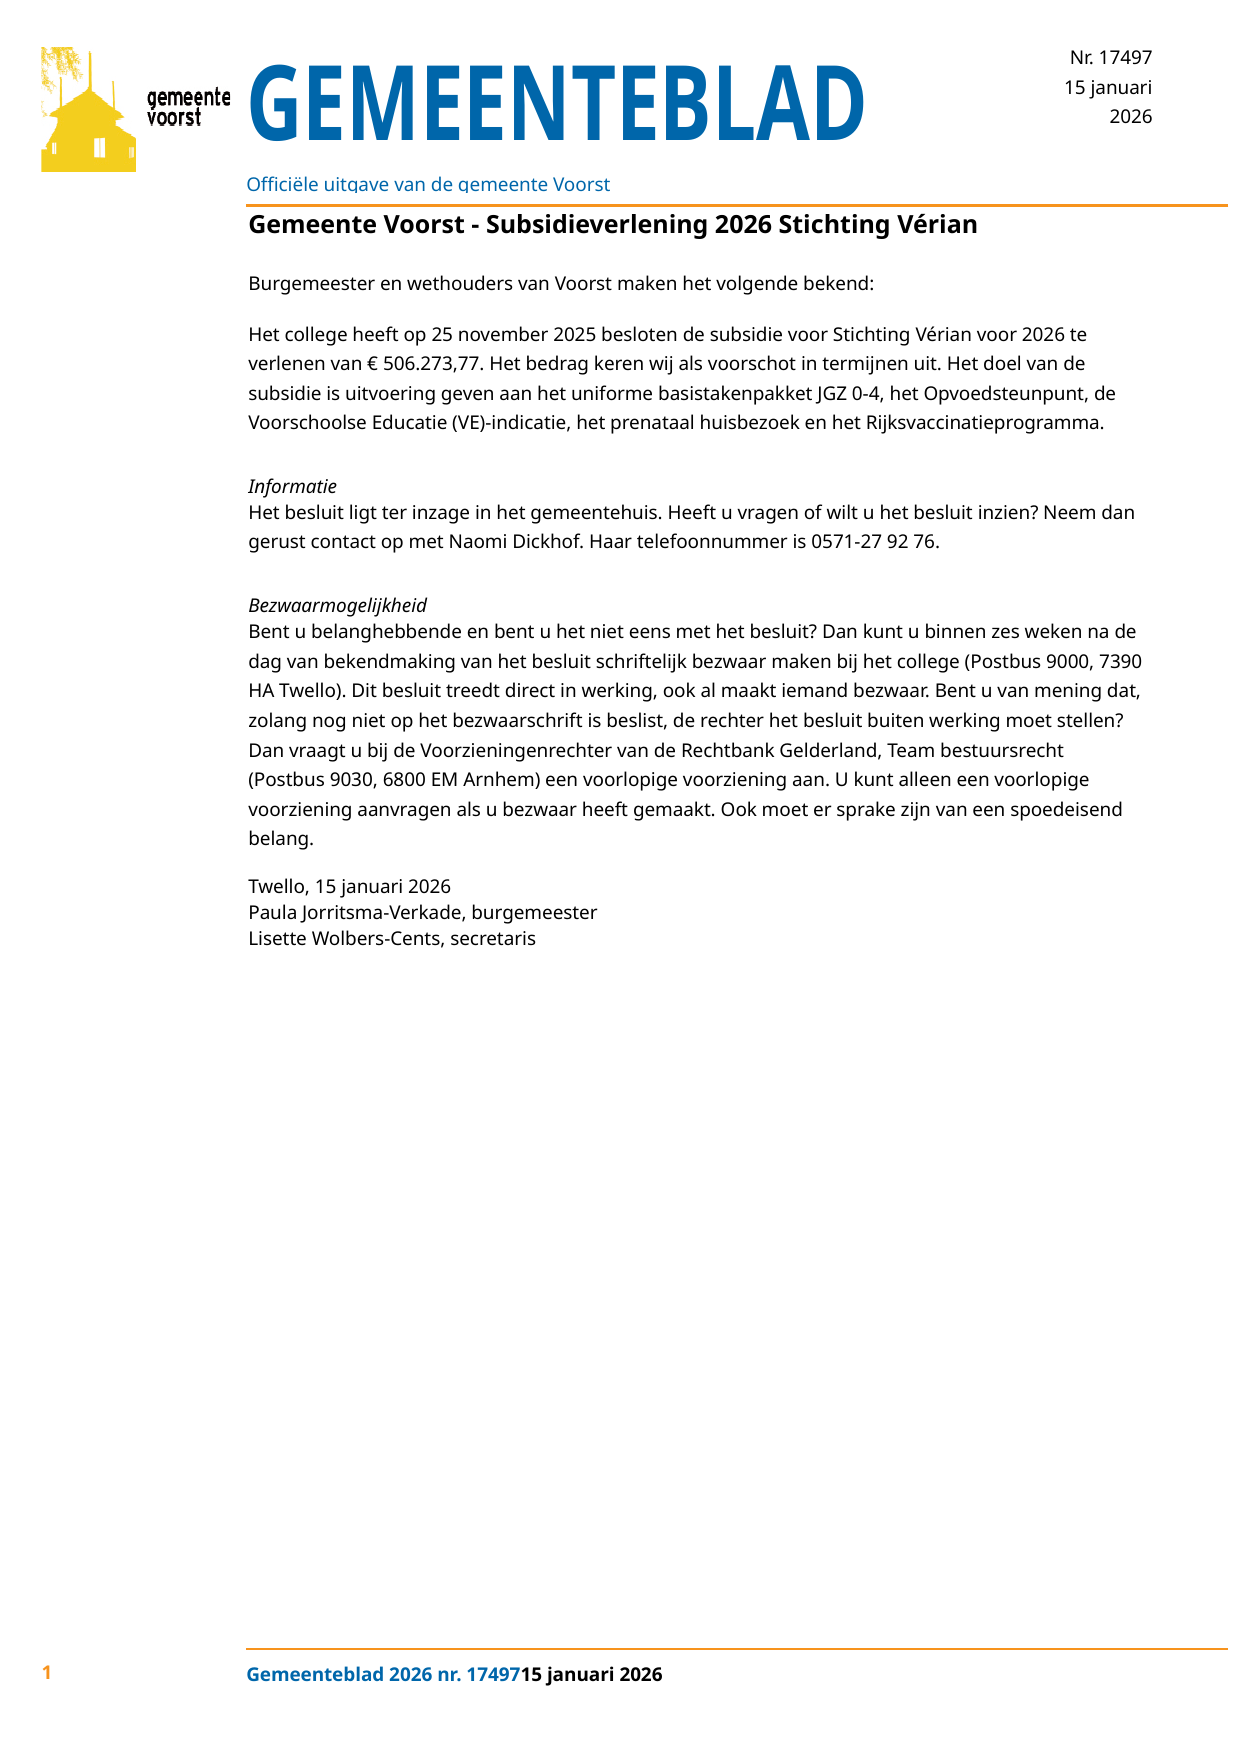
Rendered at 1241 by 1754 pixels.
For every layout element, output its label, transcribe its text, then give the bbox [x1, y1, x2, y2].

text Paula Jorritsma-Verkade, burgemeester [248, 899, 1152, 925]
text Bent u belanghebbende en bent u het niet eens met het besluit? Dan kunt u binnen zes weken na de dag van bekendmaking van het besluit schriftelijk bezwaar maken bij het college (Postbus 9000, 7390 HA Twello). Dit besluit treedt direct in werking, ook al maakt iemand bezwaar. Bent u van mening dat, zolang nog niet op het bezwaarschrift is beslist, de rechter het besluit buiten werking moet stellen? Dan vraagt u bij de Voorzieningenrechter van de Rechtbank Gelderland, Team bestuursrecht (Postbus 9030, 6800 EM Arnhem) een voorlopige voorziening aan. U kunt alleen een voorlopige voorziening aanvragen als u bezwaar heeft gemaakt. Ook moet er sprake zijn van een spoedeisend belang. [248, 618, 1152, 851]
text Lisette Wolbers-Cents, secretaris [248, 925, 1152, 951]
text Informatie [248, 473, 1152, 499]
text Het besluit ligt ter inzage in het gemeentehuis. Heeft u vragen of wilt u het besluit inzien? Neem dan gerust contact op met Naomi Dickhof. Haar telefoonnummer is 0571-27 92 76. [248, 499, 1152, 554]
text Burgemeester en wethouders van Voorst maken het volgende bekend: [248, 270, 1152, 296]
text Twello, 15 januari 2026 [248, 873, 1152, 899]
picture [41, 47, 231, 172]
text Gemeente Voorst - Subsidieverlening 2026 Stichting Vérian [248, 207, 1152, 241]
text Het college heeft op 25 november 2025 besloten de subsidie voor Stichting Vérian voor 2026 te verlenen van € 506.273,77. Het bedrag keren wij als voorschot in termijnen uit. Het doel van de subsidie is uitvoering geven aan het uniforme basistakenpakket JGZ 0-4, het Opvoedsteunpunt, de Voorschoolse Educatie (VE)-indicatie, het prenataal huisbezoek en het Rijksvaccinatieprogramma. [248, 321, 1152, 435]
text Bezwaarmogelijkheid [248, 593, 1152, 618]
